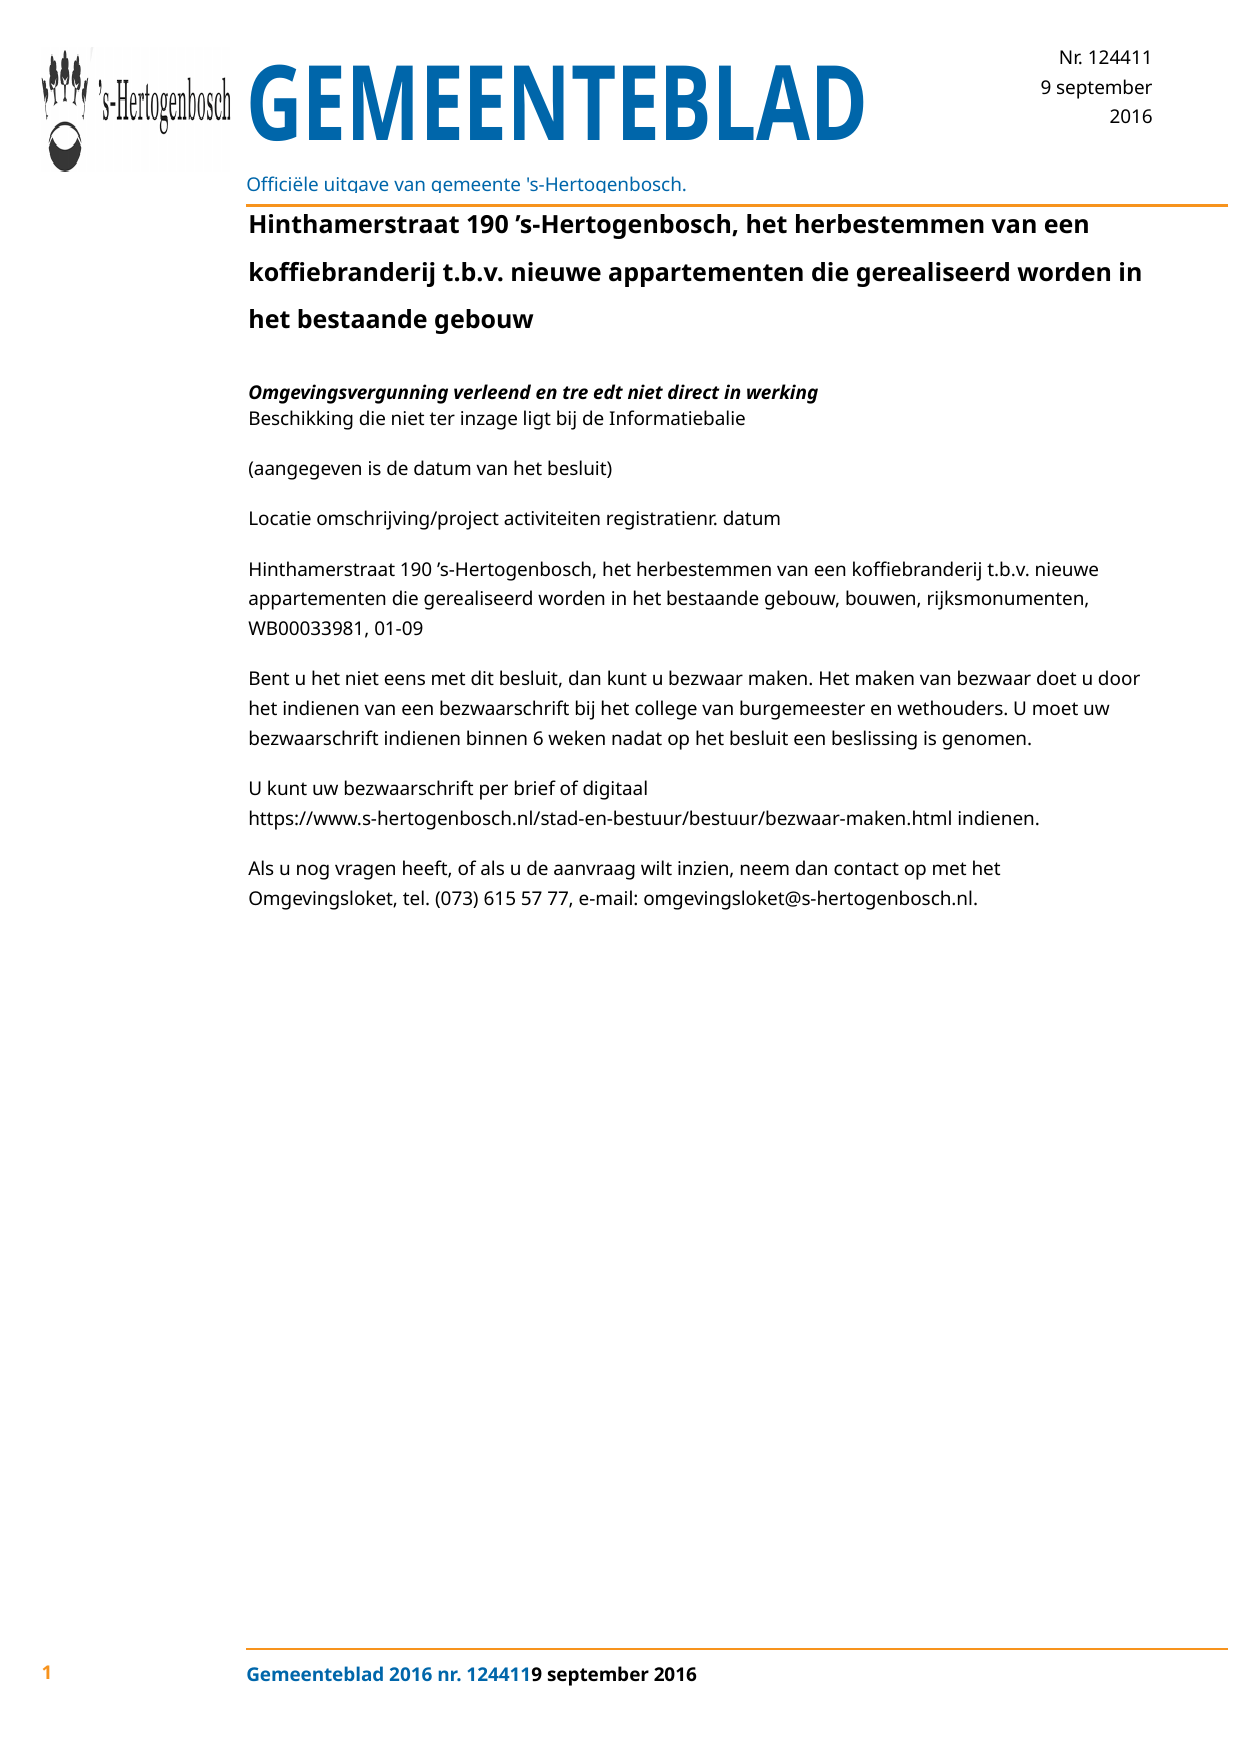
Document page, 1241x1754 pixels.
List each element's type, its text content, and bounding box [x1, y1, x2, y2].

picture [41, 47, 231, 172]
text Locatie omschrijving/project activiteiten registratienr. datum [248, 506, 1152, 531]
text U kunt uw bezwaarschrift per brief of digitaal https://www.s-hertogenbosch.nl/stad-en-bestuur/bestuur/bezwaar-maken.html indienen. [248, 775, 1152, 831]
text Omgevingsvergunning verleend en tre edt niet direct in werking [248, 379, 1152, 405]
text Hinthamerstraat 190 ’s-Hertogenbosch, het herbestemmen van een koffiebranderij t.b.v. nieuwe appartementen die gerealiseerd worden in het bestaande gebouw, bouwen, rijksmonumenten, WB00033981, 01-09 [248, 556, 1152, 641]
text Beschikking die niet ter inzage ligt bij de Informatiebalie [248, 405, 1152, 431]
text Als u nog vragen heeft, of als u de aanvraag wilt inzien, neem dan contact op met het Omgevingsloket, tel. (073) 615 57 77, e-mail: omgevingsloket@s-hertogenbosch.nl. [248, 855, 1152, 911]
text Bent u het niet eens met dit besluit, dan kunt u bezwaar maken. Het maken van bezwaar doet u door het indienen van een bezwaarschrift bij het college van burgemeester en wethouders. U moet uw bezwaarschrift indienen binnen 6 weken nadat op het besluit een beslissing is genomen. [248, 666, 1152, 751]
text Hinthamerstraat 190 ’s-Hertogenbosch, het herbestemmen van een koffiebranderij t.b.v. nieuwe appartementen die gerealiseerd worden in het bestaande gebouw [248, 207, 1152, 336]
text (aangegeven is de datum van het besluit) [248, 455, 1152, 481]
